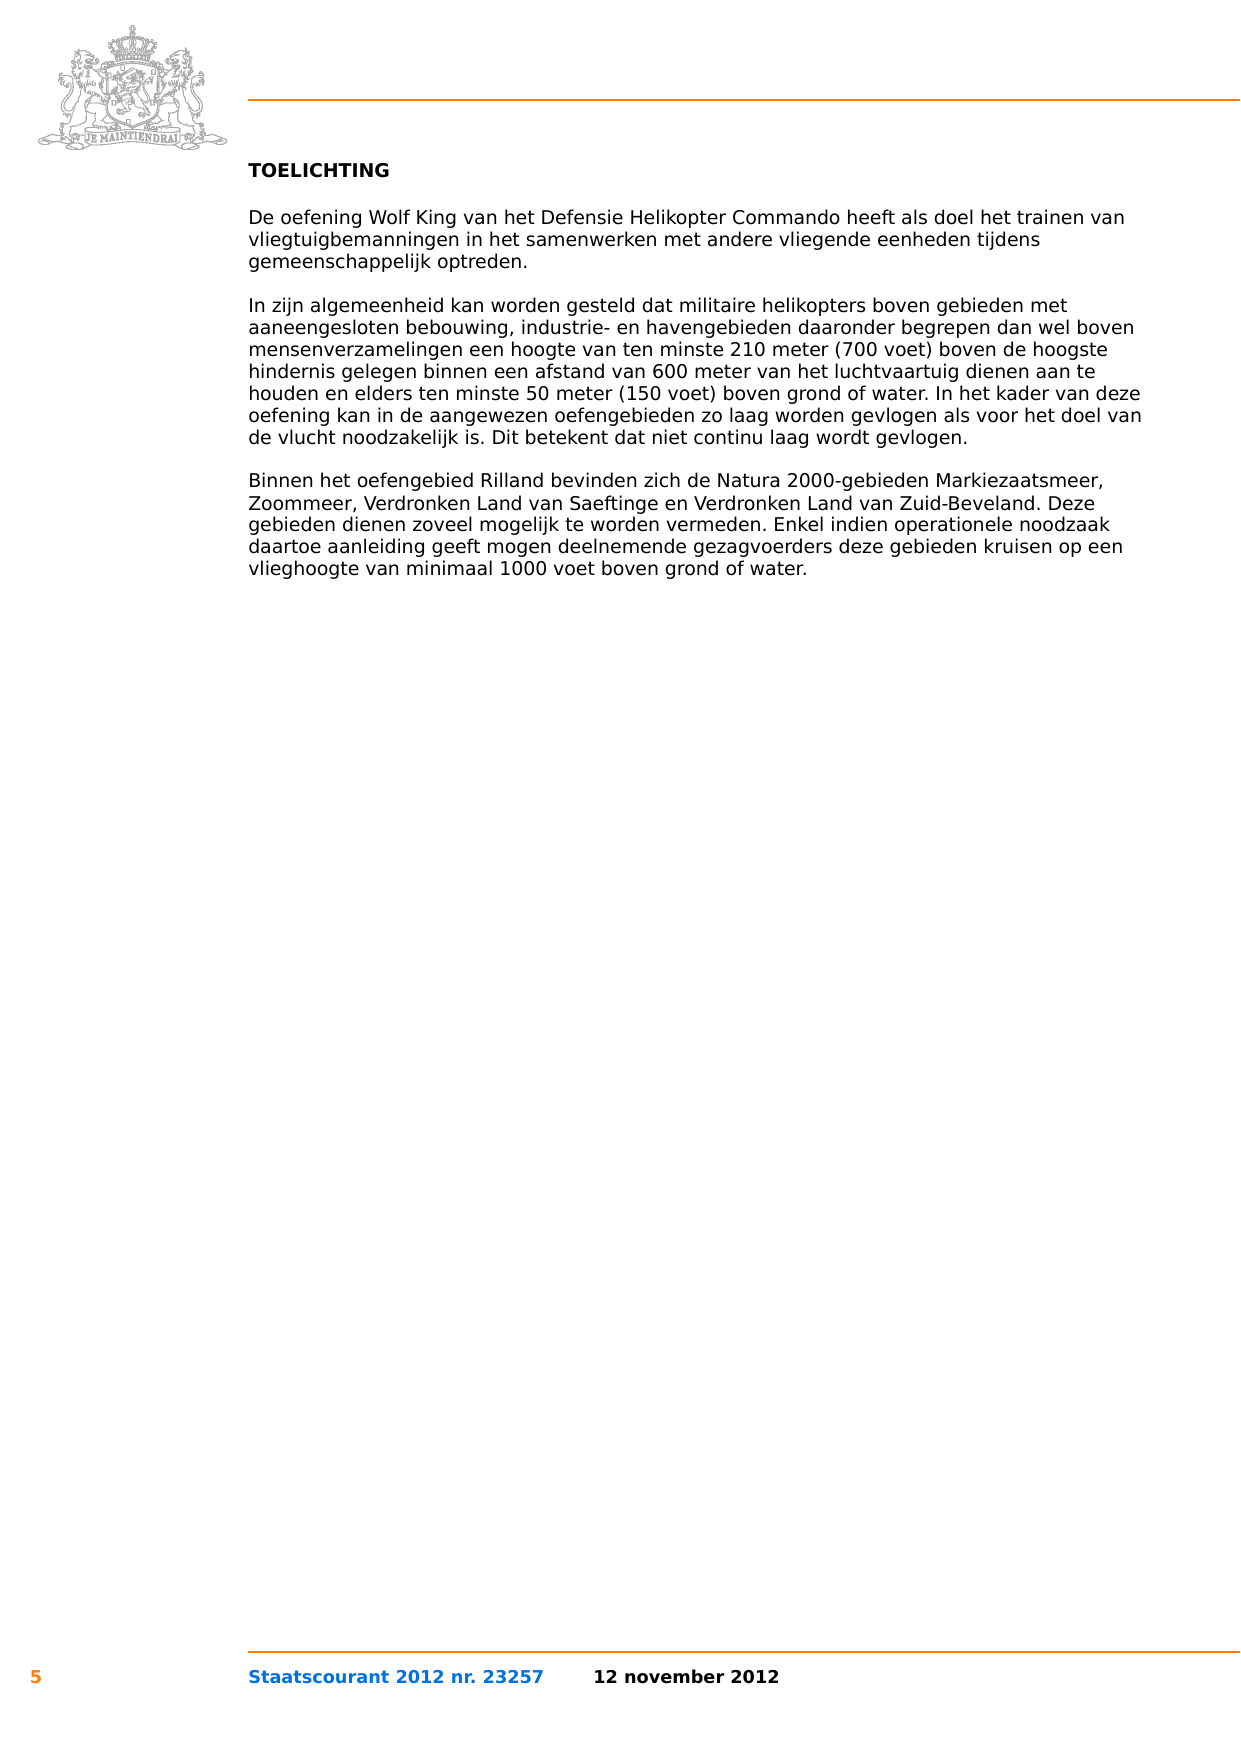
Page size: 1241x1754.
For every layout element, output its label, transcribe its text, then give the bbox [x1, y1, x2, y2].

text In zijn algemeenheid kan worden gesteld dat militaire helikopters boven gebieden met aaneengesloten bebouwing, industrie- en havengebieden daaronder begrepen dan wel boven mensenverzamelingen een hoogte van ten minste 210 meter (700 voet) boven de hoogste hindernis gelegen binnen een afstand van 600 meter van het luchtvaartuig dienen aan te houden en elders ten minste 50 meter (150 voet) boven grond of water. In het kader van deze oefening kan in de aangewezen oefengebieden zo laag worden gevlogen als voor het doel van de vlucht noodzakelijk is. Dit betekent dat niet continu laag wordt gevlogen. [248, 295, 1163, 448]
picture [38, 25, 227, 150]
text De oefening Wolf King van het Defensie Helikopter Commando heeft als doel het trainen van vliegtuigbemanningen in het samenwerken met andere vliegende eenheden tijdens gemeenschappelijk optreden. [248, 207, 1163, 273]
subtitle TOELICHTING [248, 160, 1163, 182]
text Binnen het oefengebied Rilland bevinden zich de Natura 2000-gebieden Markiezaatsmeer, Zoommeer, Verdronken Land van Saeftinge en Verdronken Land van Zuid-Beveland. Deze gebieden dienen zoveel mogelijk te worden vermeden. Enkel indien operationele noodzaak daartoe aanleiding geeft mogen deelnemende gezagvoerders deze gebieden kruisen op een vlieghoogte van minimaal 1000 voet boven grond of water. [248, 470, 1163, 580]
